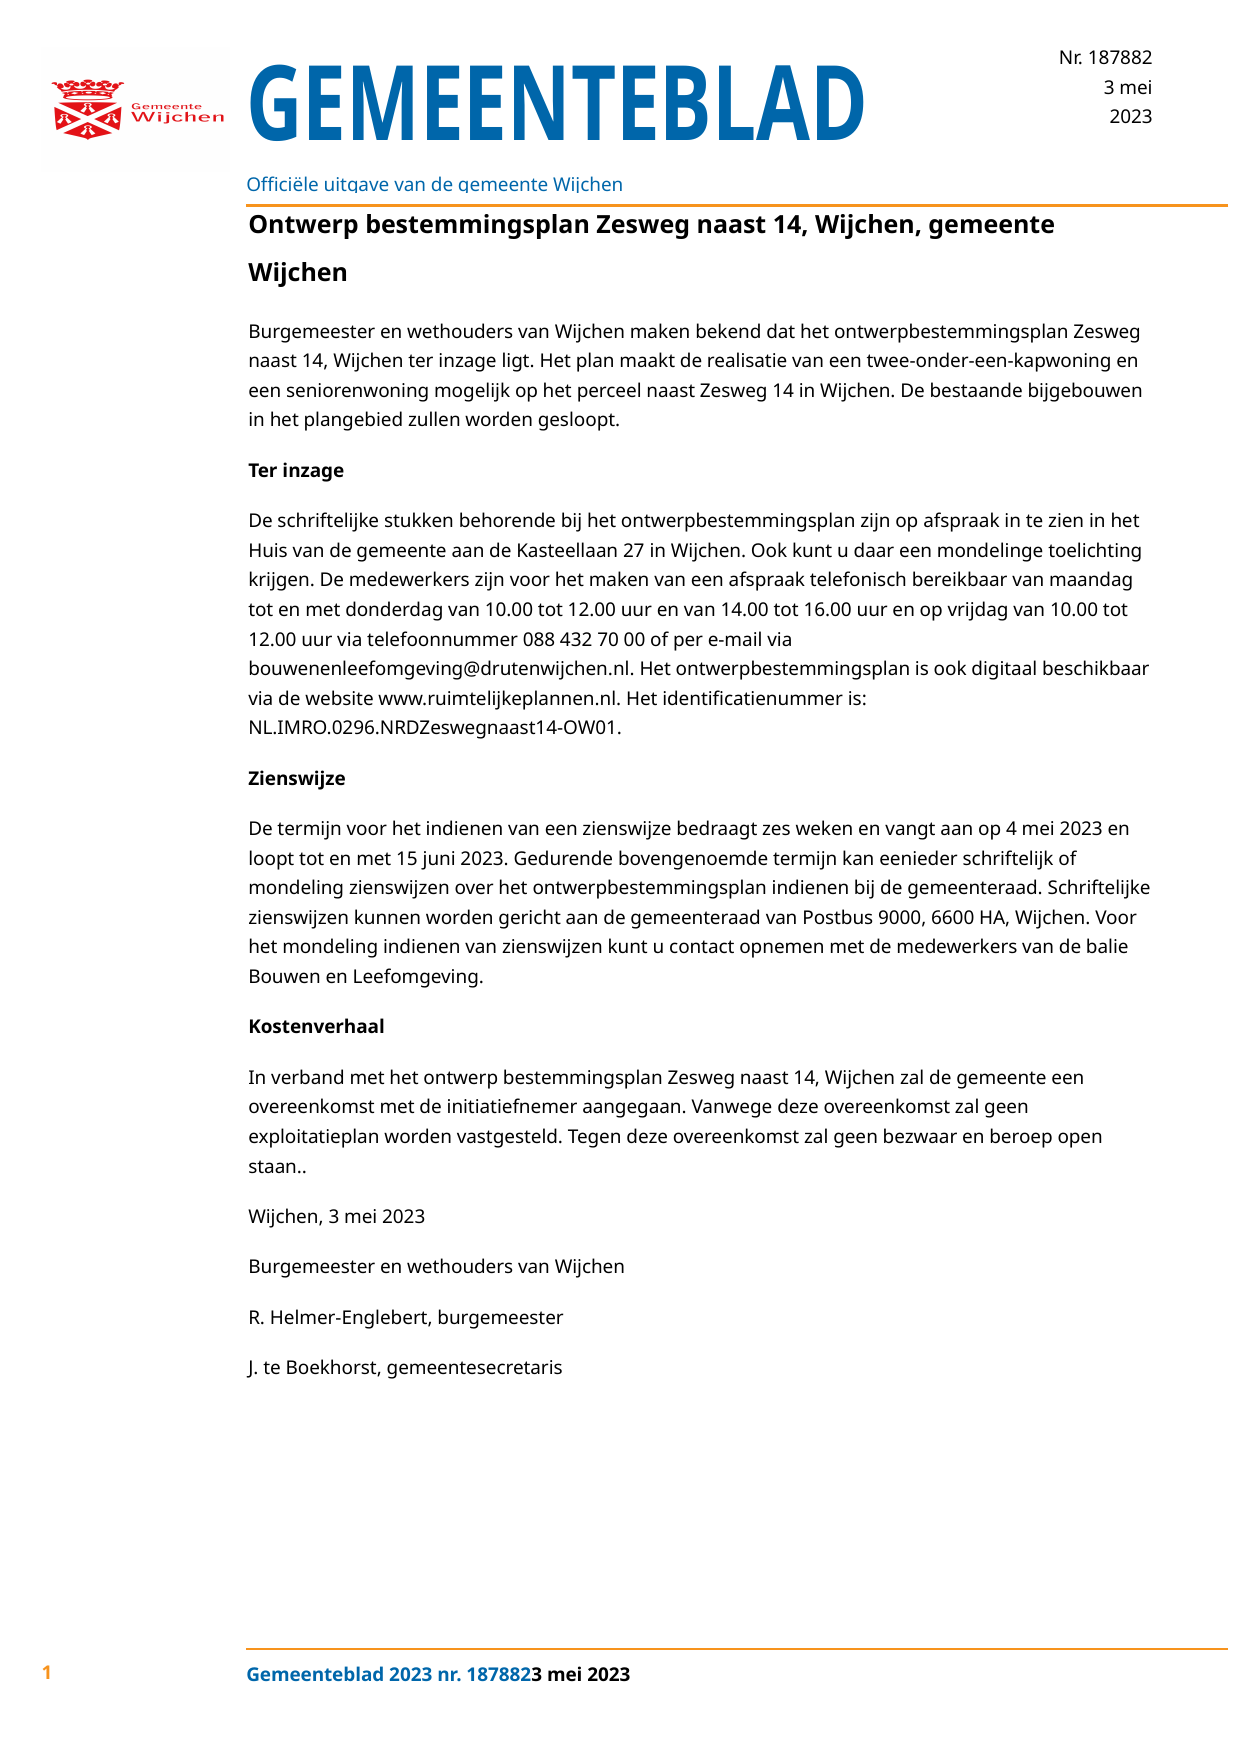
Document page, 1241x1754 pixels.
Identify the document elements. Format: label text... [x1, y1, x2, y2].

text Zienswijze [248, 765, 1152, 791]
picture [41, 47, 231, 172]
text De termijn voor het indienen van een zienswijze bedraagt zes weken en vangt aan op 4 mei 2023 en loopt tot en met 15 juni 2023. Gedurende bovengenoemde termijn kan eenieder schriftelijk of mondeling zienswijzen over het ontwerpbestemmingsplan indienen bij de gemeenteraad. Schriftelijke zienswijzen kunnen worden gericht aan de gemeenteraad van Postbus 9000, 6600 HA, Wijchen. Voor het mondeling indienen van zienswijzen kunt u contact opnemen met de medewerkers van de balie Bouwen en Leefomgeving. [248, 815, 1152, 989]
text Ter inzage [248, 457, 1152, 483]
text R. Helmer-Englebert, burgemeester [248, 1304, 1152, 1330]
text Burgemeester en wethouders van Wijchen maken bekend dat het ontwerpbestemmingsplan Zesweg naast 14, Wijchen ter inzage ligt. Het plan maakt de realisatie van een twee-onder-een-kapwoning en een seniorenwoning mogelijk op het perceel naast Zesweg 14 in Wijchen. De bestaande bijgebouwen in het plangebied zullen worden gesloopt. [248, 318, 1152, 432]
text Kostenverhaal [248, 1014, 1152, 1039]
text De schriftelijke stukken behorende bij het ontwerpbestemmingsplan zijn op afspraak in te zien in het Huis van de gemeente aan de Kasteellaan 27 in Wijchen. Ook kunt u daar een mondelinge toelichting krijgen. De medewerkers zijn voor het maken van een afspraak telefonisch bereikbaar van maandag tot en met donderdag van 10.00 tot 12.00 uur en van 14.00 tot 16.00 uur en op vrijdag van 10.00 tot 12.00 uur via telefoonnummer 088 432 70 00 of per e-mail via bouwenenleefomgeving@drutenwijchen.nl. Het ontwerpbestemmingsplan is ook digitaal beschikbaar via de website www.ruimtelijkeplannen.nl. Het identificatienummer is: NL.IMRO.0296.NRDZeswegnaast14-OW01. [248, 507, 1152, 740]
text In verband met het ontwerp bestemmingsplan Zesweg naast 14, Wijchen zal de gemeente een overeenkomst met de initiatiefnemer aangegaan. Vanwege deze overeenkomst zal geen exploitatieplan worden vastgesteld. Tegen deze overeenkomst zal geen bezwaar en beroep open staan.. [248, 1064, 1152, 1179]
text Wijchen, 3 mei 2023 [248, 1203, 1152, 1229]
text Ontwerp bestemmingsplan Zesweg naast 14, Wijchen, gemeente Wijchen [248, 207, 1152, 288]
text J. te Boekhorst, gemeentesecretaris [248, 1354, 1152, 1380]
text Burgemeester en wethouders van Wijchen [248, 1254, 1152, 1279]
